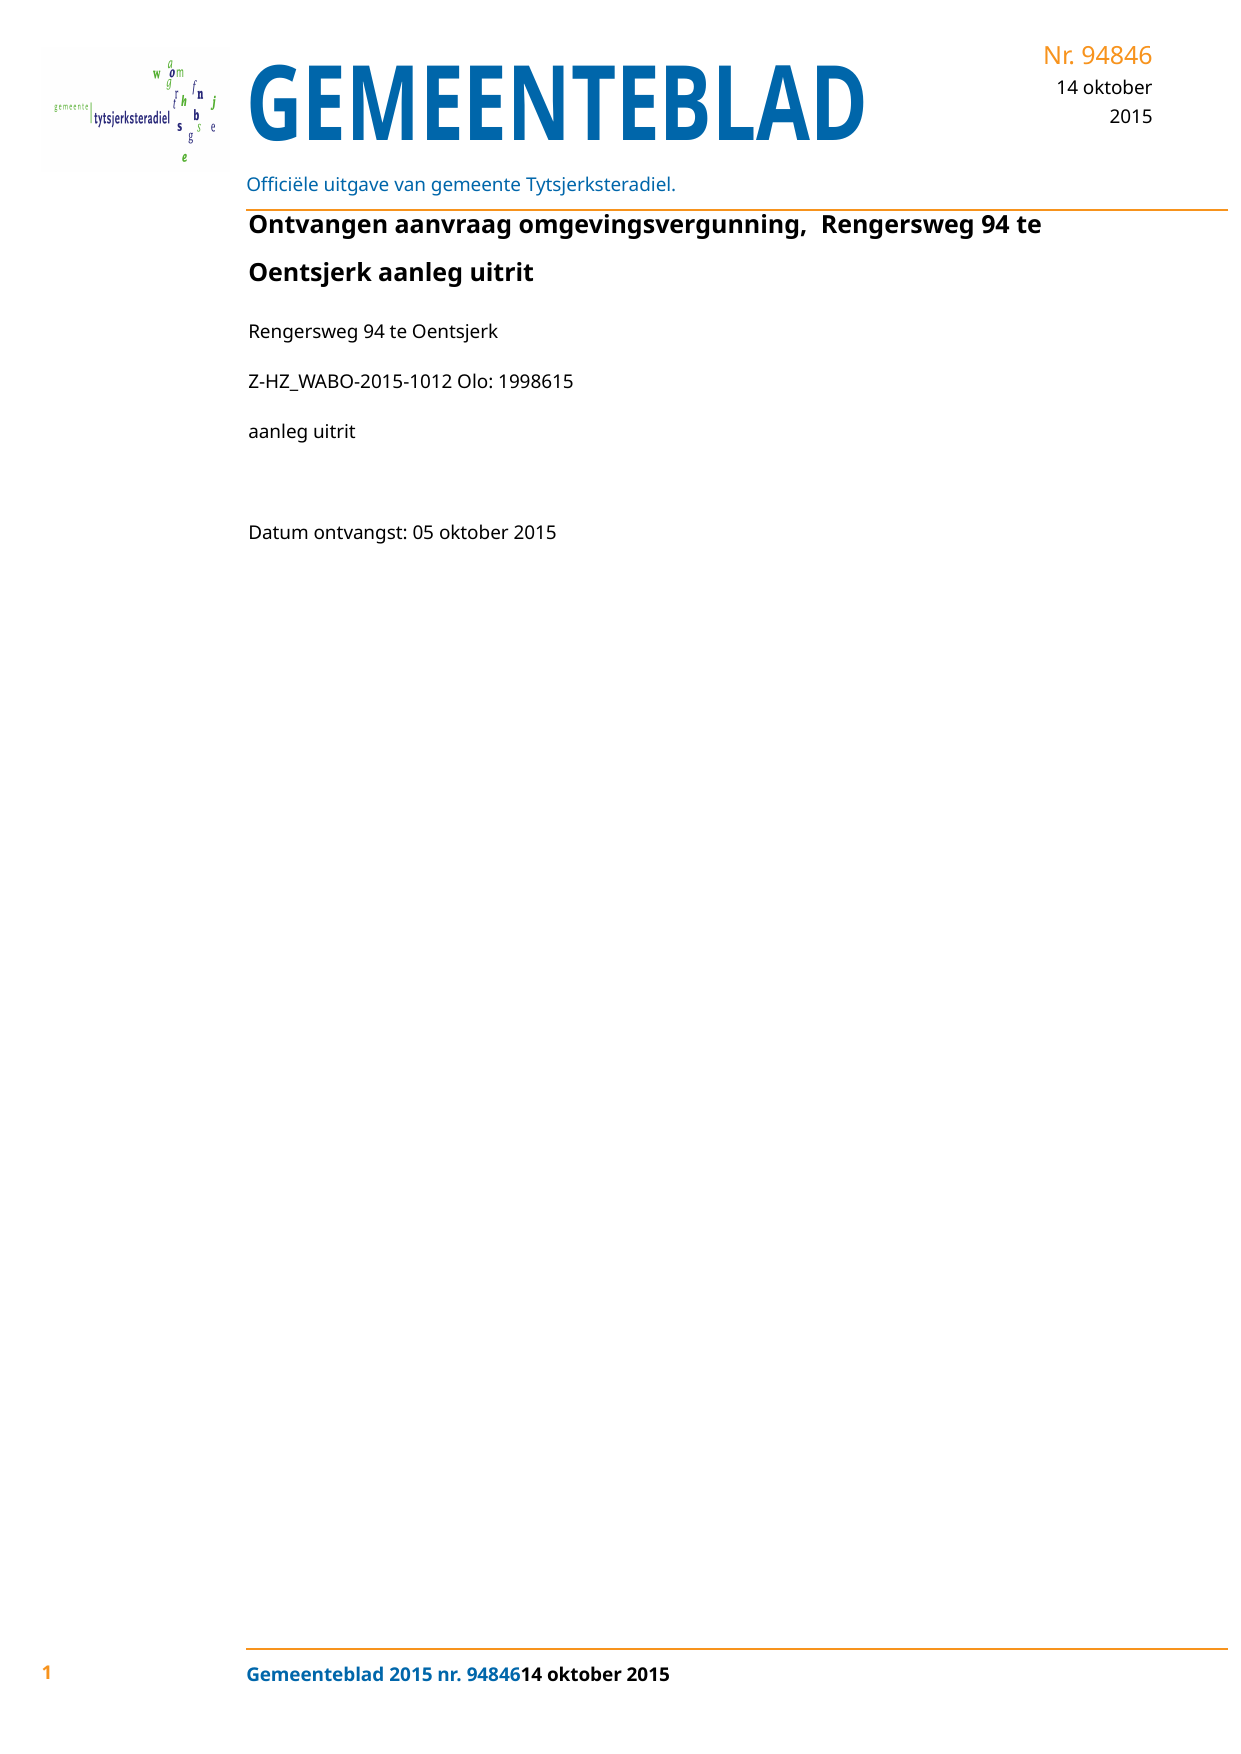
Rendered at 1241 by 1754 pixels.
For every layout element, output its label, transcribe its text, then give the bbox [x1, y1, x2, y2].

text Rengersweg 94 te Oentsjerk [248, 318, 1152, 344]
text Z-HZ_WABO-2015-1012 Olo: 1998615 [248, 368, 1152, 394]
picture [41, 47, 231, 172]
text Ontvangen aanvraag omgevingsvergunning, Rengersweg 94 te Oentsjerk aanleg uitrit [248, 211, 1152, 288]
text Datum ontvangst: 05 oktober 2015 [248, 519, 1152, 545]
text aanleg uitrit [248, 419, 1152, 444]
